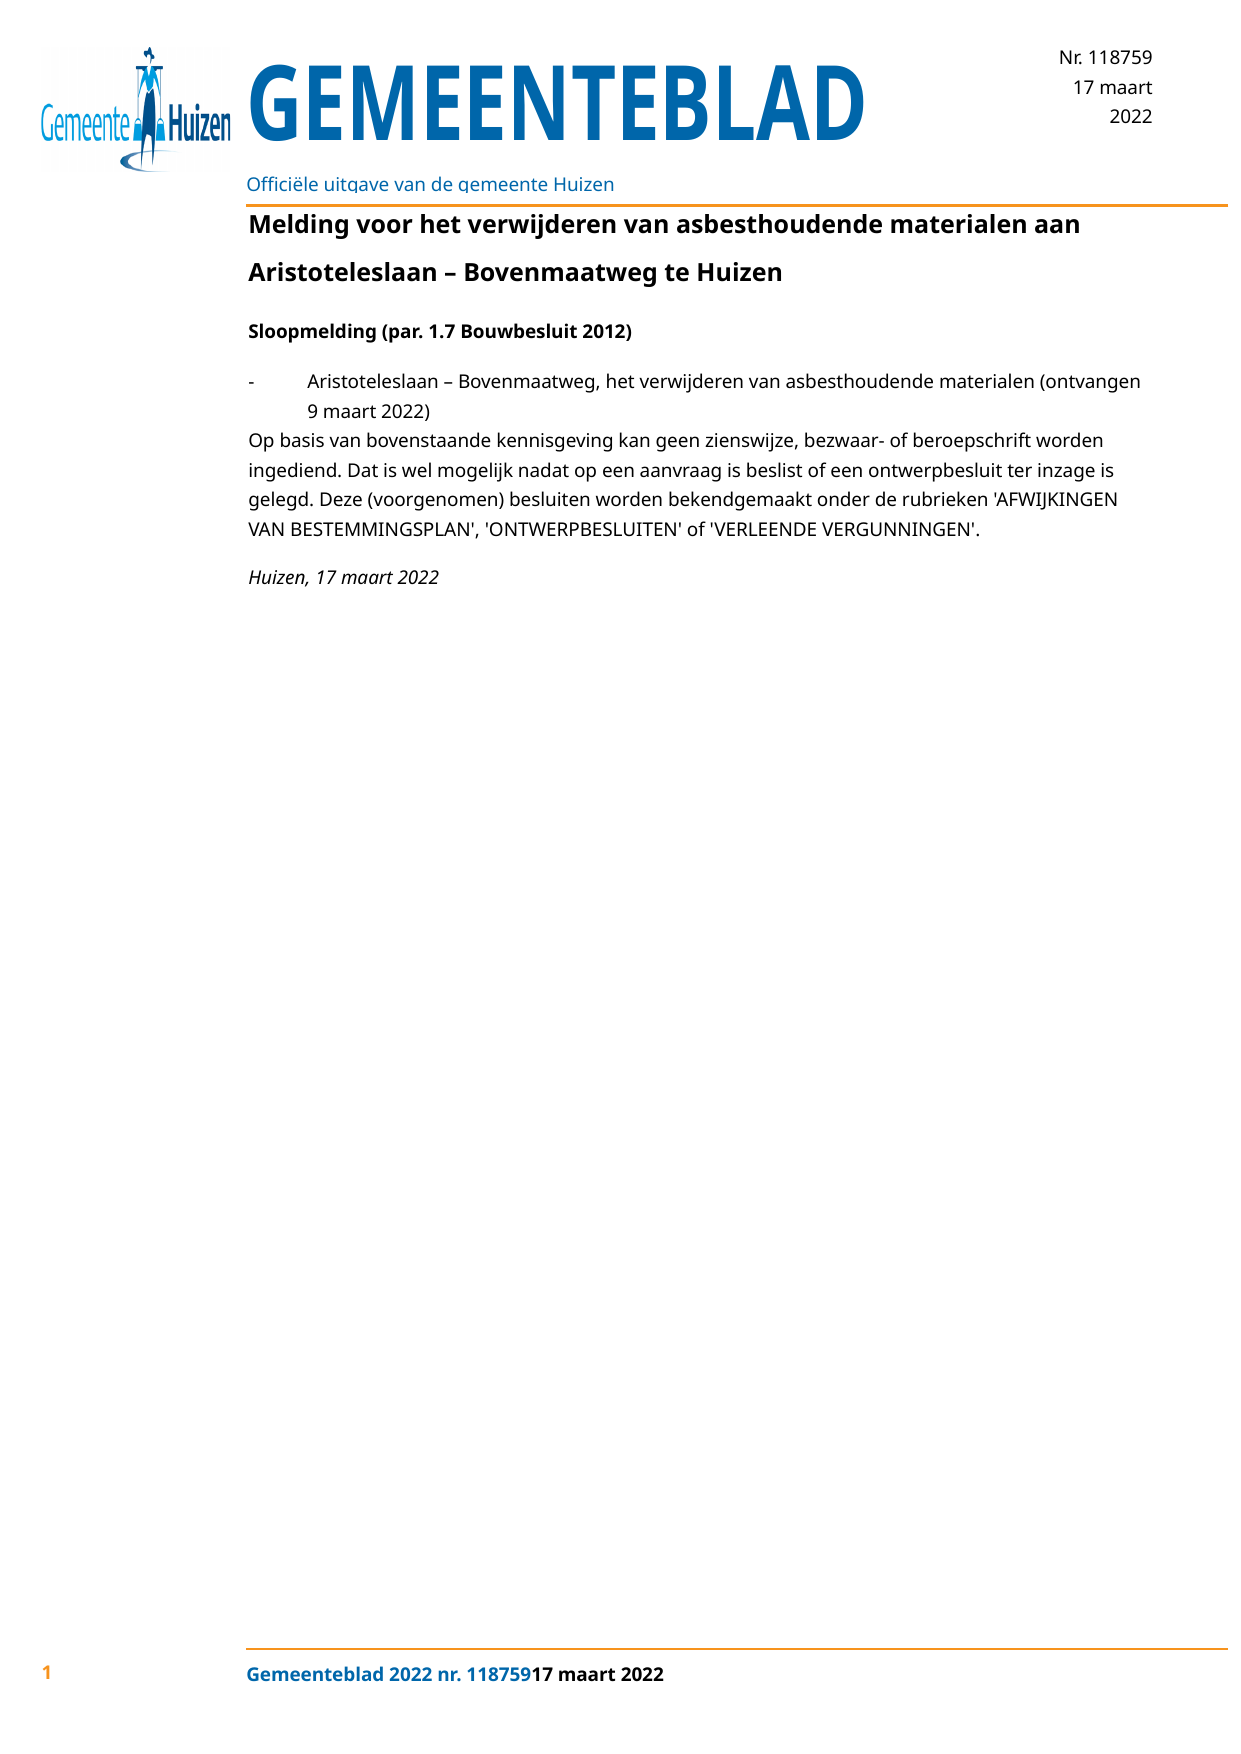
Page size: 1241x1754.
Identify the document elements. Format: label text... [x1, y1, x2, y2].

text Op basis van bovenstaande kennisgeving kan geen zienswijze, bezwaar- of beroepschrift worden ingediend. Dat is wel mogelijk nadat op een aanvraag is beslist of een ontwerpbesluit ter inzage is gelegd. Deze (voorgenomen) besluiten worden bekendgemaakt onder de rubrieken 'AFWIJKINGEN VAN BESTEMMINGSPLAN', 'ONTWERPBESLUITEN' of 'VERLEENDE VERGUNNINGEN'. [248, 427, 1152, 542]
picture [41, 47, 231, 172]
list Aristoteleslaan – Bovenmaatweg, het verwijderen van asbesthoudende materialen (ontvangen 9 maart 2022) [248, 368, 1152, 424]
text Sloopmelding (par. 1.7 Bouwbesluit 2012) [248, 318, 1152, 344]
text Huizen, 17 maart 2022 [248, 564, 1152, 590]
text Melding voor het verwijderen van asbesthoudende materialen aan Aristoteleslaan – Bovenmaatweg te Huizen [248, 207, 1152, 288]
